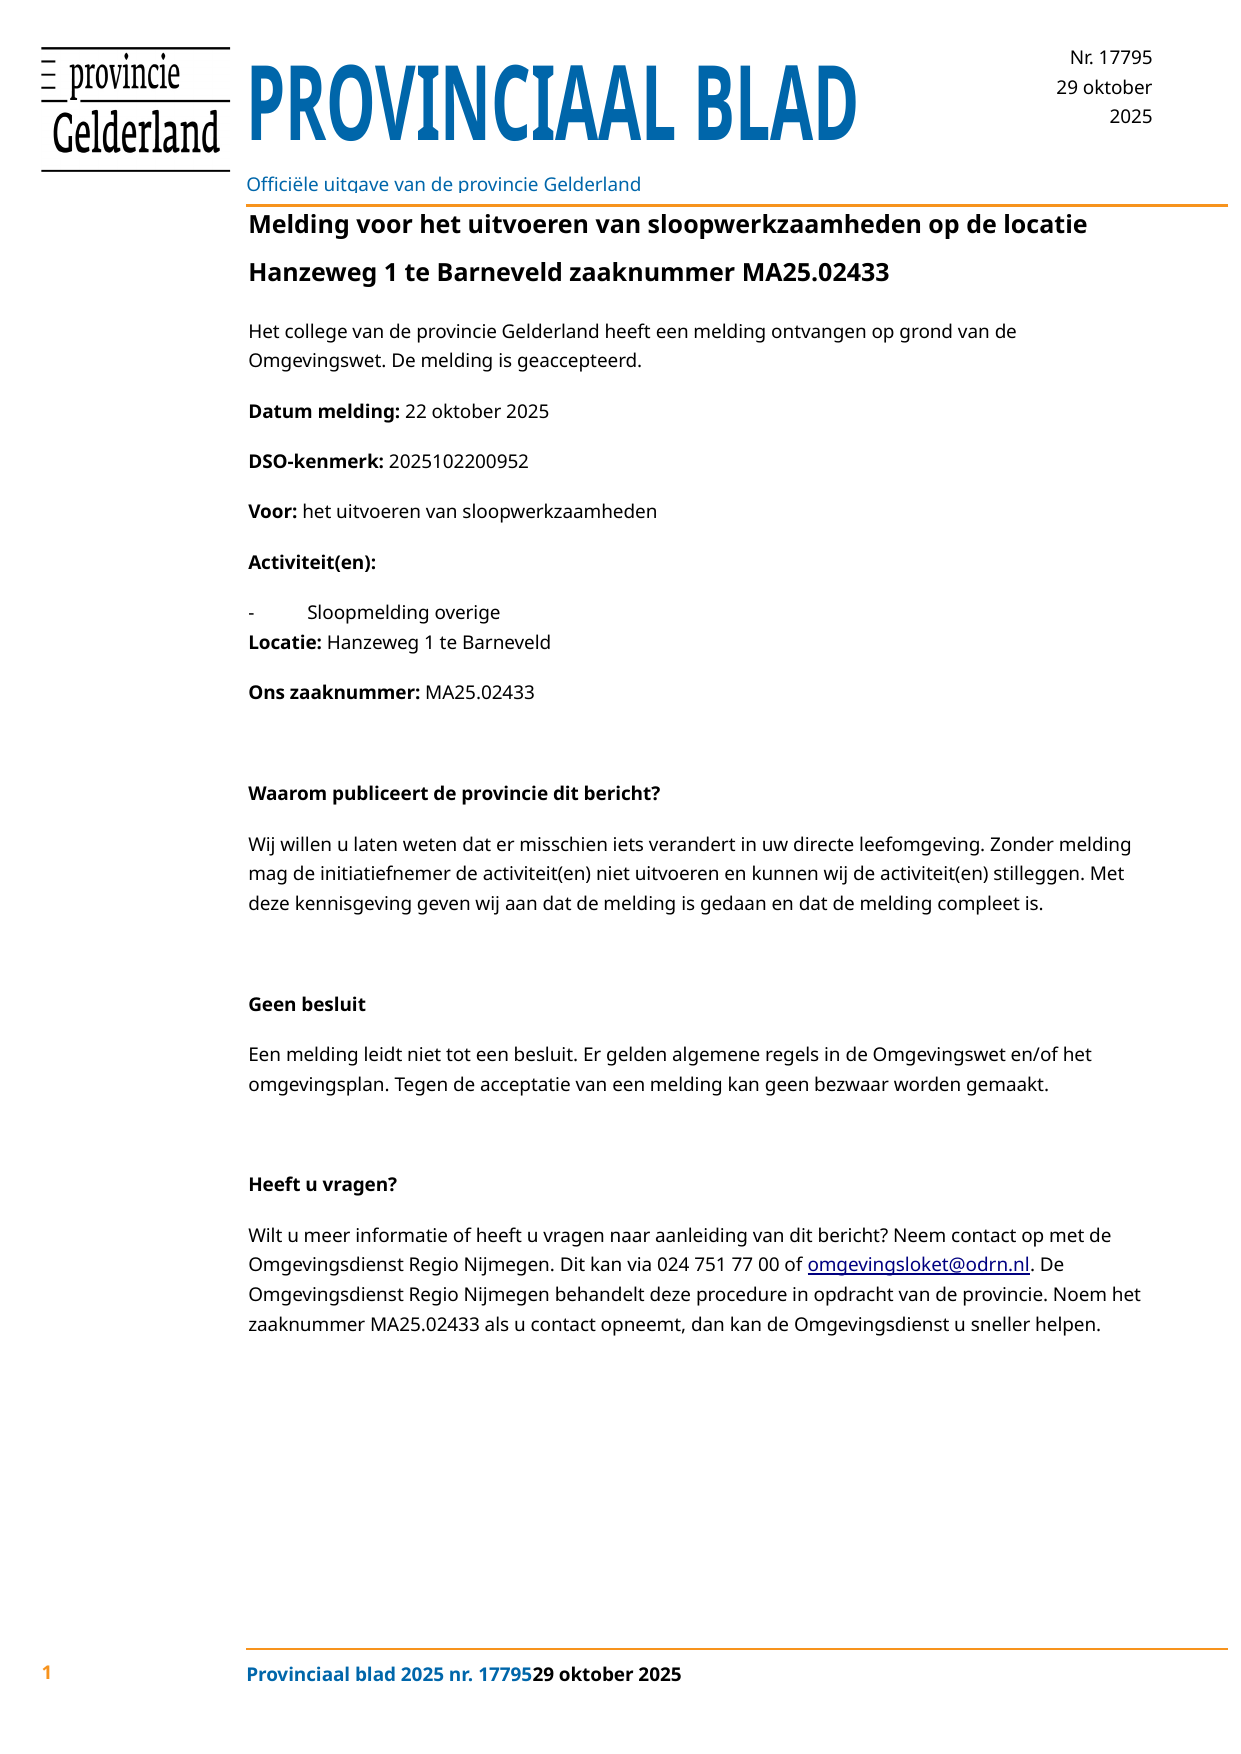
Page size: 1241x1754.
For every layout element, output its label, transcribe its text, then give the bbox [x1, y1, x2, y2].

text Wij willen u laten weten dat er misschien iets verandert in uw directe leefomgeving. Zonder melding mag de initiatiefnemer de activiteit(en) niet uitvoeren en kunnen wij de activiteit(en) stilleggen. Met deze kennisgeving geven wij aan dat de melding is gedaan en dat de melding compleet is. [248, 831, 1152, 916]
text Heeft u vragen? [248, 1172, 1152, 1197]
text Ons zaaknummer: MA25.02433 [248, 679, 1152, 705]
text Datum melding: 22 oktober 2025 [248, 398, 1152, 424]
text Melding voor het uitvoeren van sloopwerkzaamheden op de locatie Hanzeweg 1 te Barneveld zaaknummer MA25.02433 [248, 207, 1152, 288]
list Sloopmelding overige [248, 599, 1152, 625]
text Het college van de provincie Gelderland heeft een melding ontvangen op grond van de Omgevingswet. De melding is geaccepteerd. [248, 318, 1152, 373]
text Geen besluit [248, 991, 1152, 1017]
text Activiteit(en): [248, 549, 1152, 575]
text Voor: het uitvoeren van sloopwerkzaamheden [248, 499, 1152, 524]
picture [41, 47, 231, 172]
text DSO-kenmerk: 2025102200952 [248, 448, 1152, 474]
text Waarom publiceert de provincie dit bericht? [248, 780, 1152, 806]
text Een melding leidt niet tot een besluit. Er gelden algemene regels in de Omgevingswet en/of het omgevingsplan. Tegen de acceptatie van een melding kan geen bezwaar worden gemaakt. [248, 1041, 1152, 1097]
text Wilt u meer informatie of heeft u vragen naar aanleiding van dit bericht? Neem contact op met de Omgevingsdienst Regio Nijmegen. Dit kan via 024 751 77 00 of omgevingsloket@odrn.nl. De Omgevingsdienst Regio Nijmegen behandelt deze procedure in opdracht van de provincie. Noem het zaaknummer MA25.02433 als u contact opneemt, dan kan de Omgevingsdienst u sneller helpen. [248, 1222, 1152, 1337]
text Locatie: Hanzeweg 1 te Barneveld [248, 629, 1152, 655]
